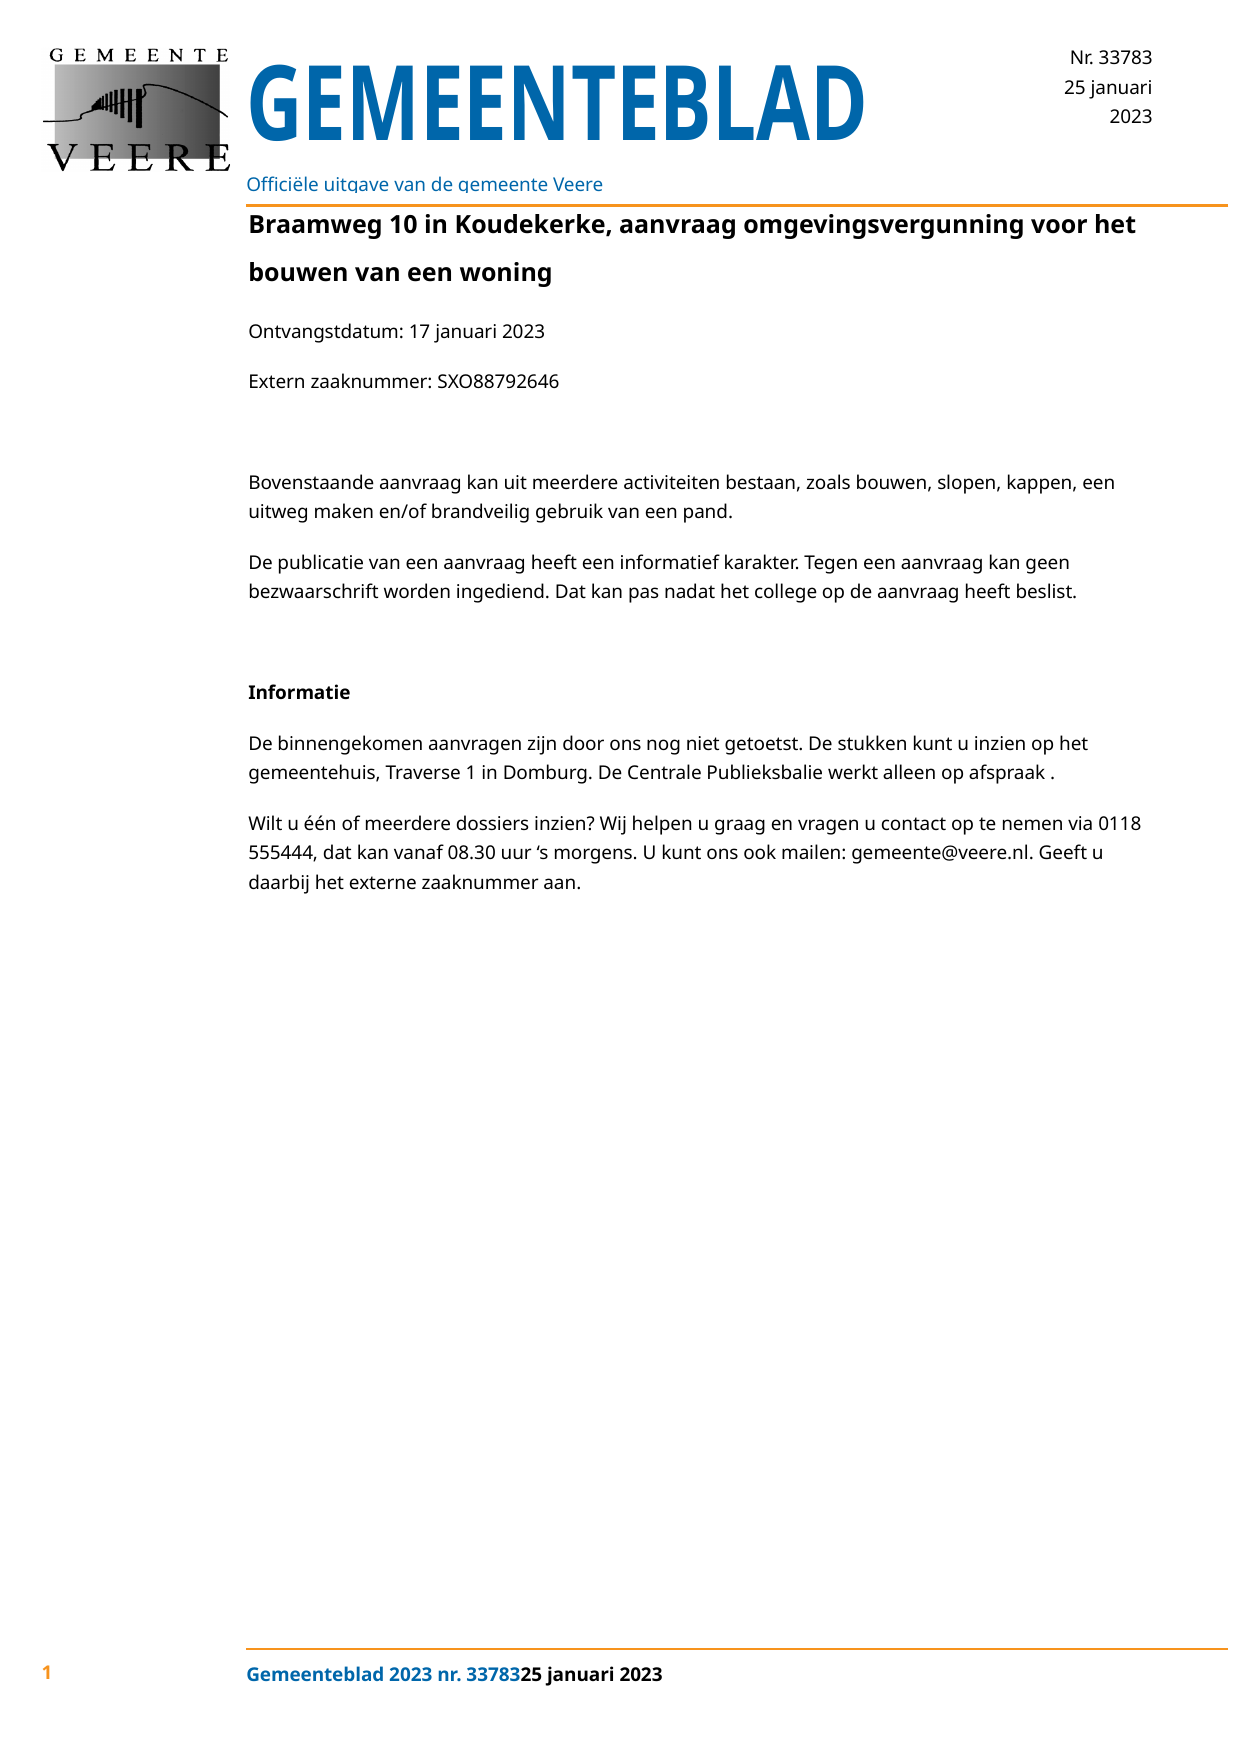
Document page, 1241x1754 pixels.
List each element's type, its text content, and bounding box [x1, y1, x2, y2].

text De binnengekomen aanvragen zijn door ons nog niet getoetst. De stukken kunt u inzien op het gemeentehuis, Traverse 1 in Domburg. De Centrale Publieksbalie werkt alleen op afspraak . [248, 730, 1152, 785]
text Informatie [248, 679, 1152, 705]
text De publicatie van een aanvraag heeft een informatief karakter. Tegen een aanvraag kan geen bezwaarschrift worden ingediend. Dat kan pas nadat het college op de aanvraag heeft beslist. [248, 549, 1152, 604]
picture [41, 47, 231, 172]
text Extern zaaknummer: SXO88792646 [248, 368, 1152, 394]
text Braamweg 10 in Koudekerke, aanvraag omgevingsvergunning voor het bouwen van een woning [248, 207, 1152, 288]
text Ontvangstdatum: 17 januari 2023 [248, 318, 1152, 344]
text Bovenstaande aanvraag kan uit meerdere activiteiten bestaan, zoals bouwen, slopen, kappen, een uitweg maken en/of brandveilig gebruik van een pand. [248, 469, 1152, 524]
text Wilt u één of meerdere dossiers inzien? Wij helpen u graag en vragen u contact op te nemen via 0118 555444, dat kan vanaf 08.30 uur ‘s morgens. U kunt ons ook mailen: gemeente@veere.nl. Geeft u daarbij het externe zaaknummer aan. [248, 810, 1152, 895]
